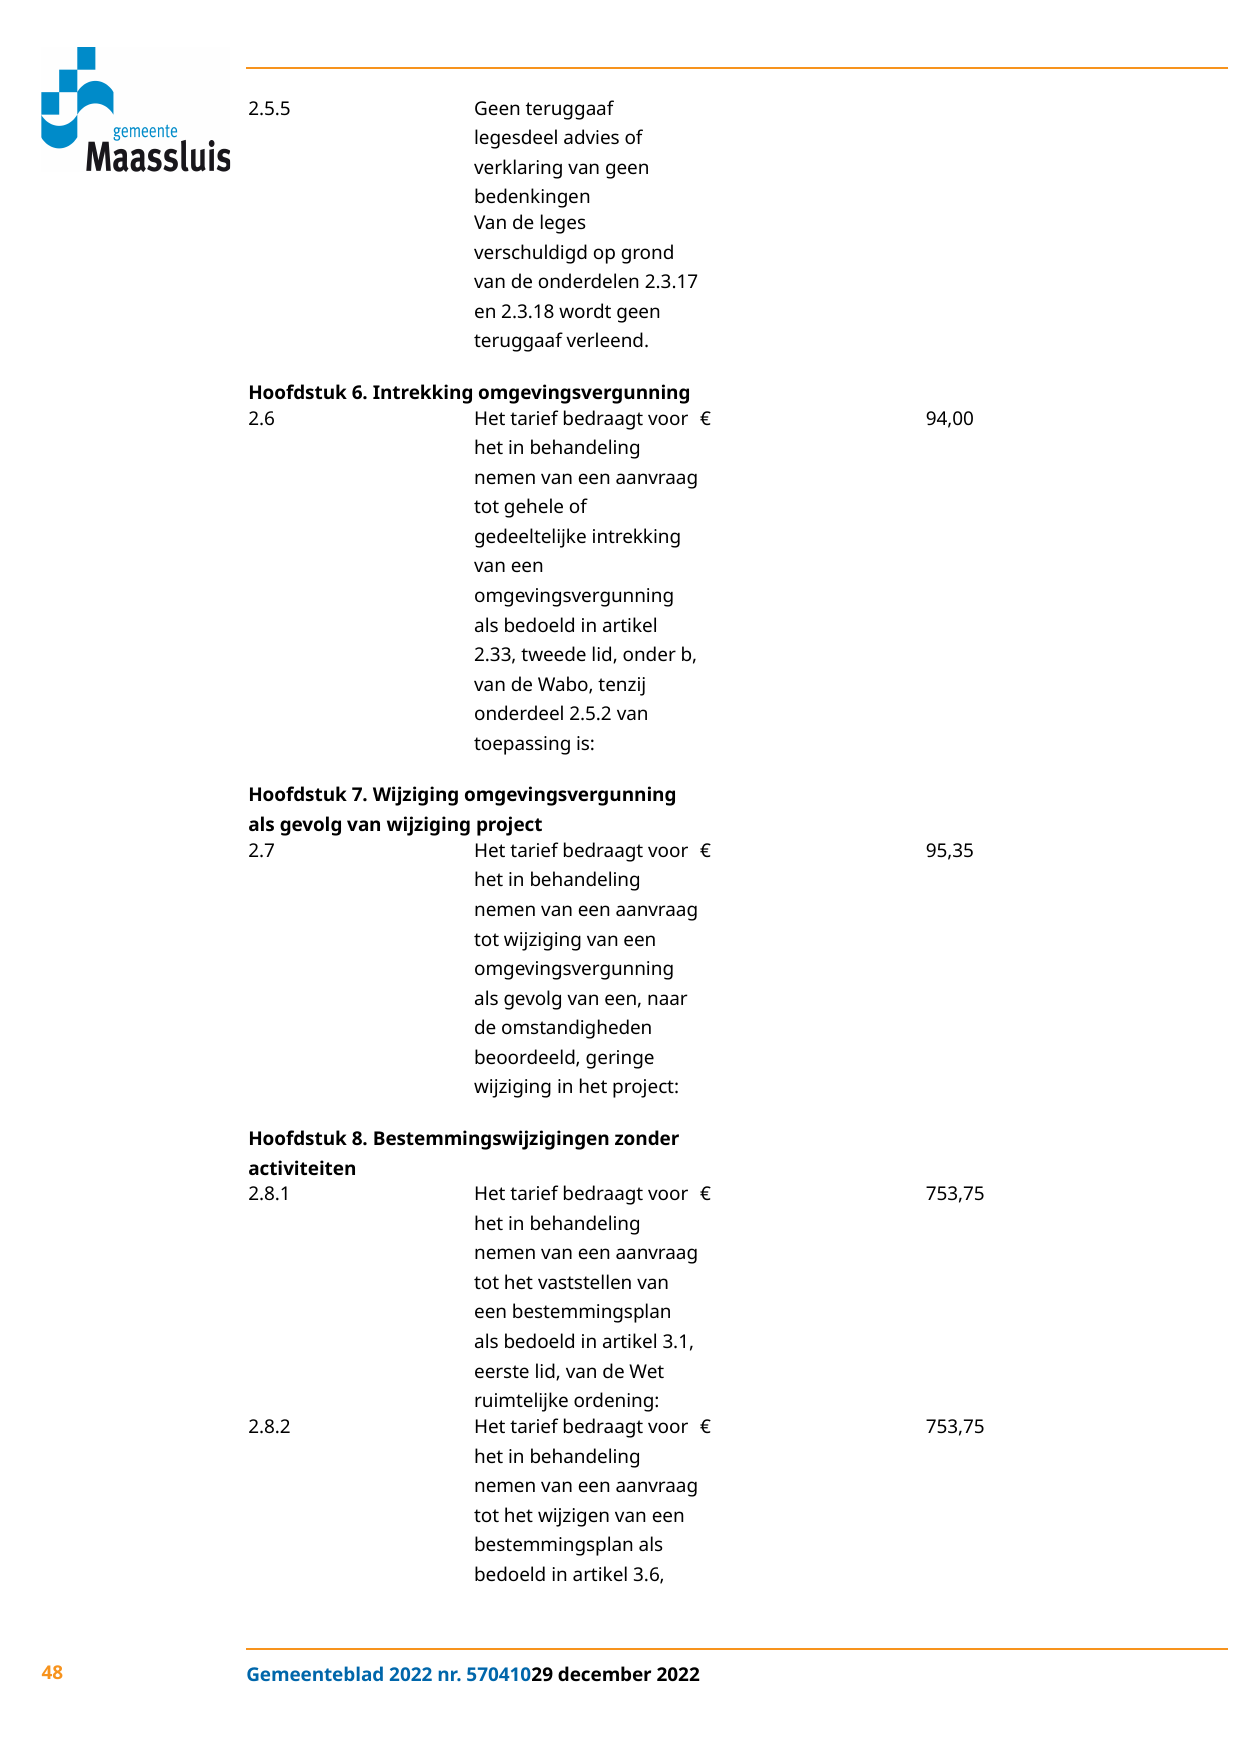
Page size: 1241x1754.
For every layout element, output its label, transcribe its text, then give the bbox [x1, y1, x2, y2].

table_cell [926, 782, 1152, 837]
table_cell € [700, 1413, 926, 1587]
table_cell 94,00 [926, 405, 1152, 756]
table_cell [700, 1125, 926, 1180]
table_cell [248, 209, 474, 353]
table_cell [926, 1125, 1152, 1180]
table_cell 2.6 [248, 405, 474, 756]
table_cell Geen teruggaaf legesdeel advies of verklaring van geen bedenkingen [474, 95, 700, 209]
table_cell Hoofdstuk 7. Wijziging omgevingsvergunning als gevolg van wijziging project [248, 782, 700, 837]
table_cell [248, 353, 474, 379]
table_cell [926, 95, 1152, 209]
table_cell € [700, 405, 926, 756]
table_cell [926, 756, 1152, 782]
table_cell Het tarief bedraagt voor het in behandeling nemen van een aanvraag tot gehele of gedeeltelijke intrekking van een omgevingsvergunning als bedoeld in artikel 2.33, tweede lid, onder b, van de Wabo, tenzij onderdeel 2.5.2 van toepassing is: [474, 405, 700, 756]
table_cell [926, 1099, 1152, 1125]
table_cell [248, 756, 474, 782]
table_cell [926, 353, 1152, 379]
table_cell 2.7 [248, 837, 474, 1099]
table_cell [926, 209, 1152, 353]
table_cell [700, 379, 926, 405]
table_cell Hoofdstuk 6. Intrekking omgevingsvergunning [248, 379, 700, 405]
table_cell 95,35 [926, 837, 1152, 1099]
table_cell [474, 1099, 700, 1125]
table_cell Het tarief bedraagt voor het in behandeling nemen van een aanvraag tot het wijzigen van een bestemmingsplan als bedoeld in artikel 3.6, [474, 1413, 700, 1587]
table_cell [926, 379, 1152, 405]
table_cell 753,75 [926, 1180, 1152, 1413]
table_cell Het tarief bedraagt voor het in behandeling nemen van een aanvraag tot het vaststellen van een bestemmingsplan als bedoeld in artikel 3.1, eerste lid, van de Wet ruimtelijke ordening: [474, 1180, 700, 1413]
table_cell Van de leges verschuldigd op grond van de onderdelen 2.3.17 en 2.3.18 wordt geen teruggaaf verleend. [474, 209, 700, 353]
picture [41, 47, 231, 172]
table_cell [700, 353, 926, 379]
table_cell € [700, 1180, 926, 1413]
table_cell 2.8.1 [248, 1180, 474, 1413]
table_cell [700, 782, 926, 837]
table_cell Het tarief bedraagt voor het in behandeling nemen van een aanvraag tot wijziging van een omgevingsvergunning als gevolg van een, naar de omstandigheden beoordeeld, geringe wijziging in het project: [474, 837, 700, 1099]
table_cell Hoofdstuk 8. Bestemmingswijzigingen zonder activiteiten [248, 1125, 700, 1180]
table_cell 2.5.5 [248, 95, 474, 209]
table_cell [700, 1099, 926, 1125]
table_cell 753,75 [926, 1413, 1152, 1587]
table_cell [474, 756, 700, 782]
table_cell [474, 353, 700, 379]
table_cell [700, 95, 926, 209]
table_cell [248, 1099, 474, 1125]
table_cell [700, 756, 926, 782]
picture [41, 47, 77, 92]
table_cell 2.8.2 [248, 1413, 474, 1587]
table_cell [700, 209, 926, 353]
table_cell € [700, 837, 926, 1099]
